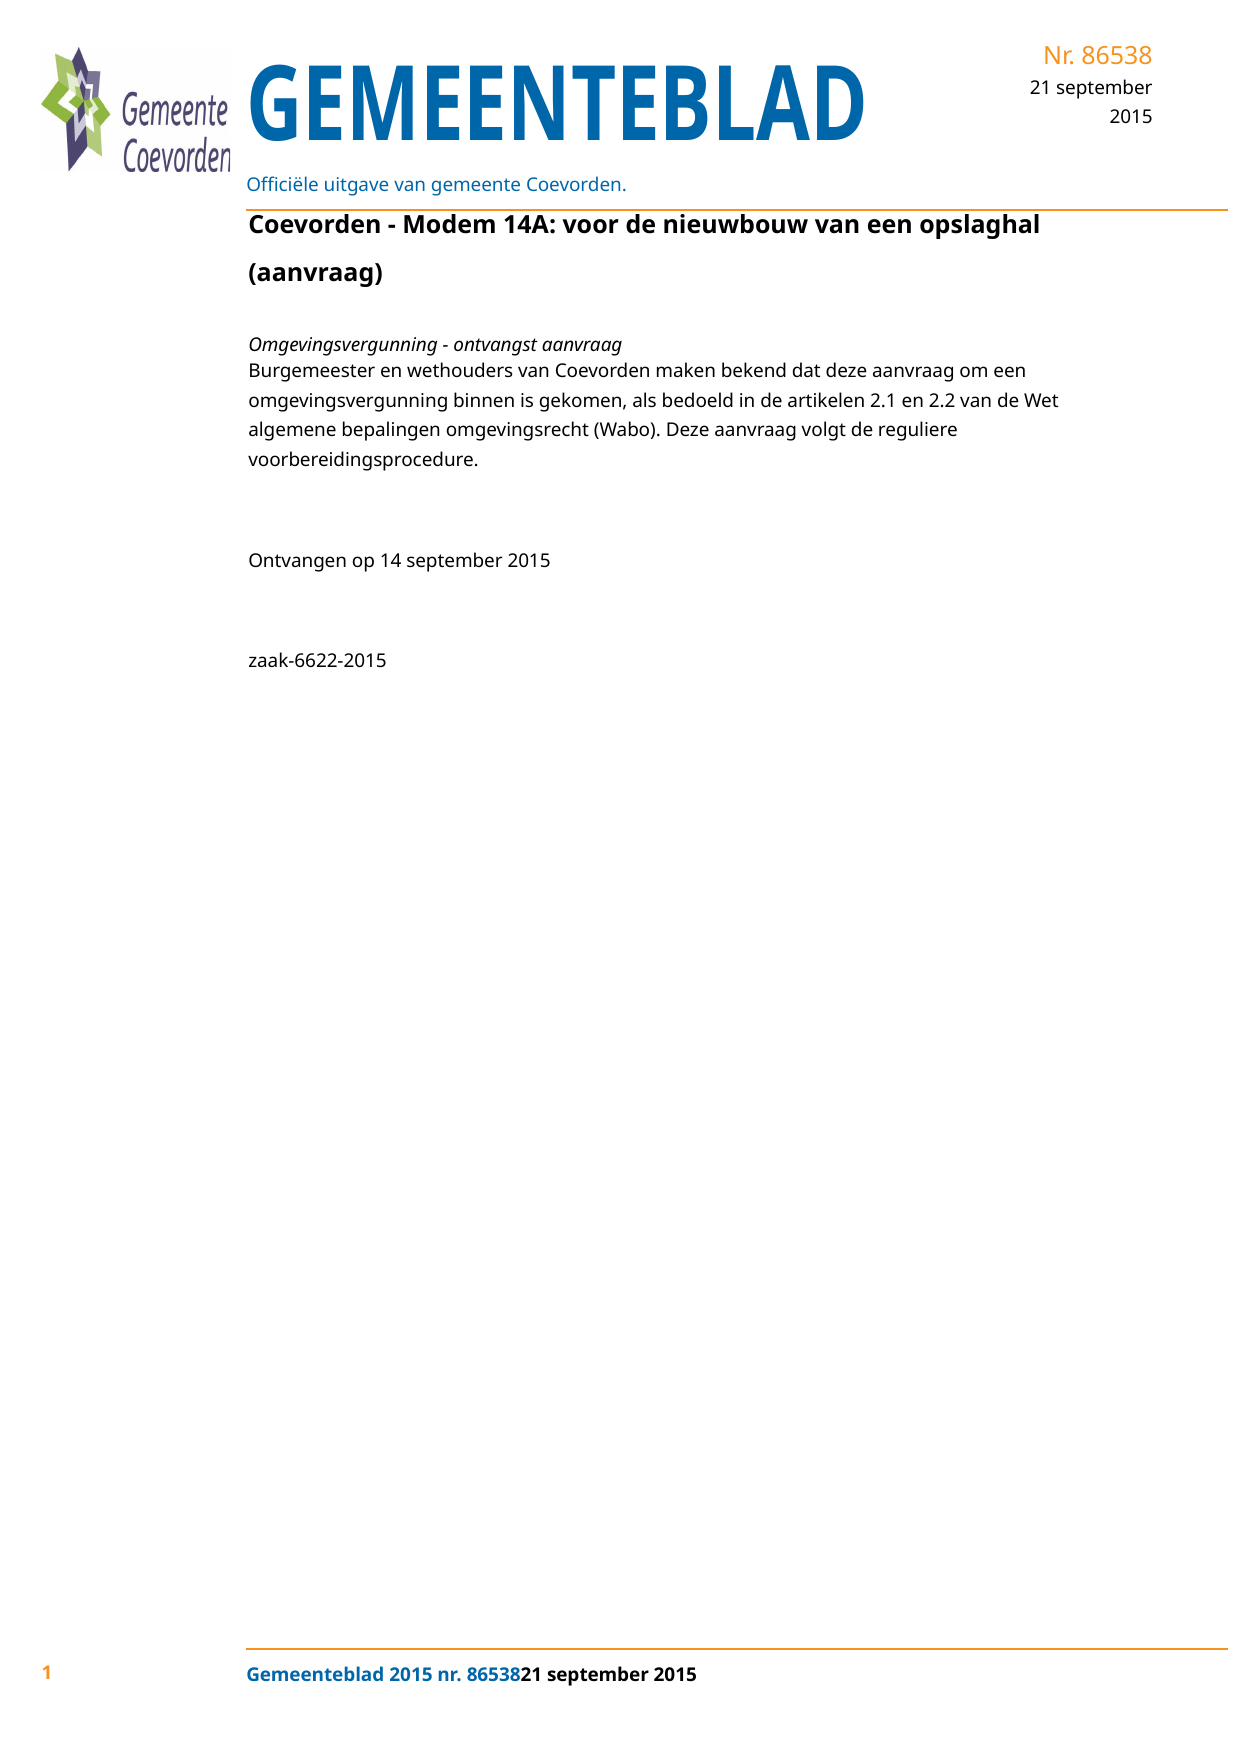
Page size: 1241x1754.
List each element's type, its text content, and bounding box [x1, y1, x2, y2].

picture [41, 47, 231, 172]
text Coevorden - Modem 14A: voor de nieuwbouw van een opslaghal (aanvraag) [248, 211, 1152, 288]
text Omgevingsvergunning - ontvangst aanvraag [248, 331, 1152, 357]
text zaak-6622-2015 [248, 648, 1152, 673]
text Burgemeester en wethouders van Coevorden maken bekend dat deze aanvraag om een omgevingsvergunning binnen is gekomen, als bedoeld in de artikelen 2.1 en 2.2 van de Wet algemene bepalingen omgevingsrecht (Wabo). Deze aanvraag volgt de reguliere voorbereidingsprocedure. [248, 357, 1152, 472]
text Ontvangen op 14 september 2015 [248, 547, 1152, 572]
